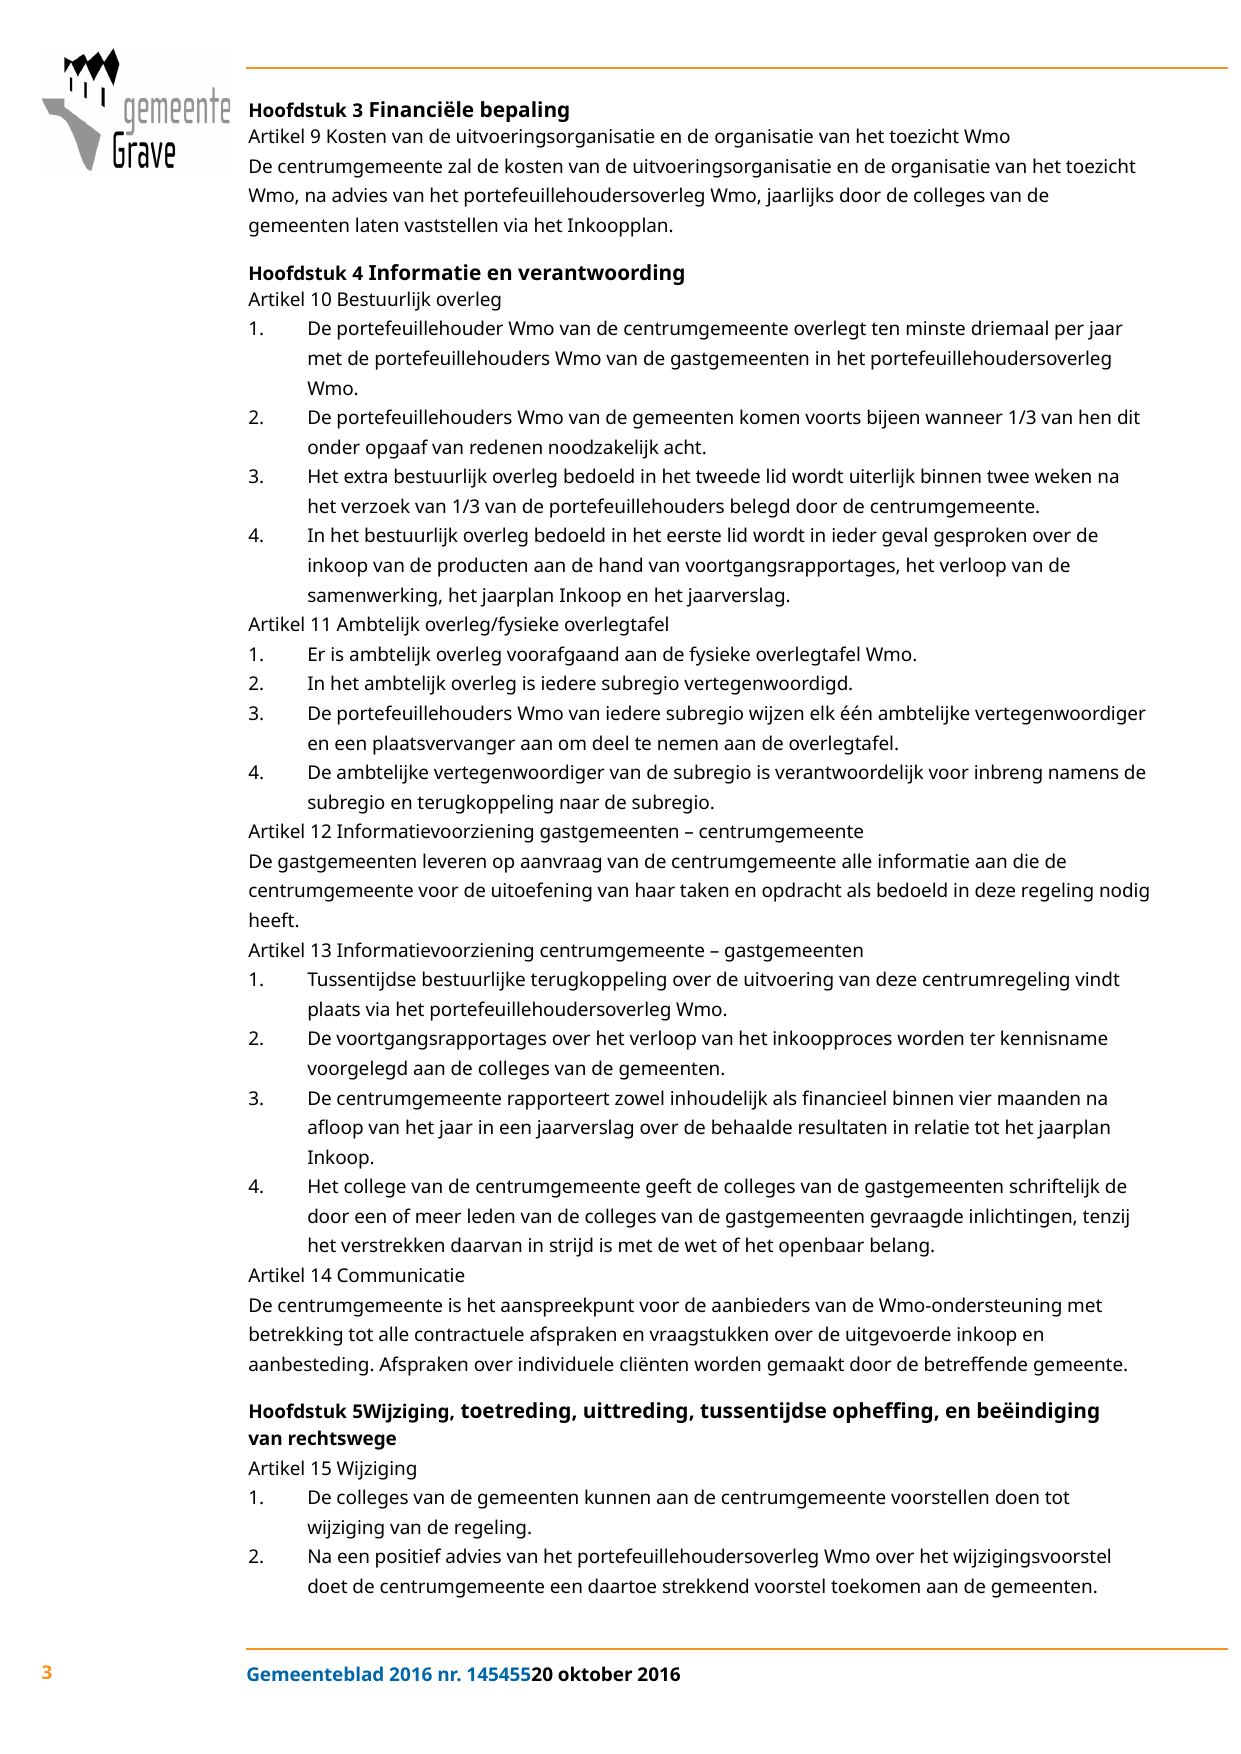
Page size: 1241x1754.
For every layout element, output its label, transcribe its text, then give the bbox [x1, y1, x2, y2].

list Het extra bestuurlijk overleg bedoeld in het tweede lid wordt uiterlijk binnen twee weken na het verzoek van 1/3 van de portefeuillehouders belegd door de centrumgemeente. [248, 463, 1152, 519]
list Na een positief advies van het portefeuillehoudersoverleg Wmo over het wijzigingsvoorstel doet de centrumgemeente een daartoe strekkend voorstel toekomen aan de gemeenten. [248, 1543, 1152, 1599]
text Hoofdstuk 5Wijziging, toetreding, uittreding, tussentijdse opheffing, en beëindiging [248, 1397, 1152, 1425]
list De voortgangsrapportages over het verloop van het inkoopproces worden ter kennisname voorgelegd aan de colleges van de gemeenten. [248, 1026, 1152, 1081]
text Artikel 14 Communicatie [248, 1262, 1152, 1288]
text De gastgemeenten leveren op aanvraag van de centrumgemeente alle informatie aan die de centrumgemeente voor de uitoefening van haar taken en opdracht als bedoeld in deze regeling nodig heeft. [248, 848, 1152, 933]
list De ambtelijke vertegenwoordiger van de subregio is verantwoordelijk voor inbreng namens de subregio en terugkoppeling naar de subregio. [248, 759, 1152, 815]
list De centrumgemeente rapporteert zowel inhoudelijk als financieel binnen vier maanden na afloop van het jaar in een jaarverslag over de behaalde resultaten in relatie tot het jaarplan Inkoop. [248, 1085, 1152, 1170]
text De centrumgemeente zal de kosten van de uitvoeringsorganisatie en de organisatie van het toezicht Wmo, na advies van het portefeuillehoudersoverleg Wmo, jaarlijks door de colleges van de [248, 153, 1152, 208]
list In het ambtelijk overleg is iedere subregio vertegenwoordigd. [248, 671, 1152, 696]
text Artikel 15 Wijziging [248, 1455, 1152, 1480]
list De portefeuillehouder Wmo van de centrumgemeente overlegt ten minste driemaal per jaar met de portefeuillehouders Wmo van de gastgemeenten in het portefeuillehoudersoverleg Wmo. [248, 316, 1152, 401]
text Hoofdstuk 4 Informatie en verantwoording [248, 258, 1152, 286]
picture [41, 47, 231, 172]
text Artikel 13 Informatievoorziening centrumgemeente – gastgemeenten [248, 937, 1152, 963]
list De portefeuillehouders Wmo van iedere subregio wijzen elk één ambtelijke vertegenwoordiger en een plaatsvervanger aan om deel te nemen aan de overlegtafel. [248, 700, 1152, 756]
list De colleges van de gemeenten kunnen aan de centrumgemeente voorstellen doen tot wijziging van de regeling. [248, 1484, 1152, 1539]
text Artikel 10 Bestuurlijk overleg [248, 286, 1152, 312]
text Artikel 11 Ambtelijk overleg/fysieke overlegtafel [248, 611, 1152, 637]
text gemeenten laten vaststellen via het Inkoopplan. [248, 212, 1152, 238]
list Het college van de centrumgemeente geeft de colleges van de gastgemeenten schriftelijk de door een of meer leden van de colleges van de gastgemeenten gevraagde inlichtingen, tenzij het verstrekken daarvan in strijd is met de wet of het openbaar belang. [248, 1173, 1152, 1258]
text Hoofdstuk 3 Financiële bepaling [248, 95, 1152, 123]
text Artikel 12 Informatievoorziening gastgemeenten – centrumgemeente [248, 818, 1152, 844]
list De portefeuillehouders Wmo van de gemeenten komen voorts bijeen wanneer 1/3 van hen dit onder opgaaf van redenen noodzakelijk acht. [248, 404, 1152, 460]
list Tussentijdse bestuurlijke terugkoppeling over de uitvoering van deze centrumregeling vindt plaats via het portefeuillehoudersoverleg Wmo. [248, 966, 1152, 1022]
list In het bestuurlijk overleg bedoeld in het eerste lid wordt in ieder geval gesproken over de inkoop van de producten aan de hand van voortgangsrapportages, het verloop van de samenwerking, het jaarplan Inkoop en het jaarverslag. [248, 523, 1152, 608]
list Er is ambtelijk overleg voorafgaand aan de fysieke overlegtafel Wmo. [248, 641, 1152, 667]
text Artikel 9 Kosten van de uitvoeringsorganisatie en de organisatie van het toezicht Wmo [248, 123, 1152, 149]
text van rechtswege [248, 1425, 1152, 1451]
text De centrumgemeente is het aanspreekpunt voor de aanbieders van de Wmo-ondersteuning met betrekking tot alle contractuele afspraken en vraagstukken over de uitgevoerde inkoop en aanbesteding. Afspraken over individuele cliënten worden gemaakt door de betreffende gemeente. [248, 1292, 1152, 1377]
